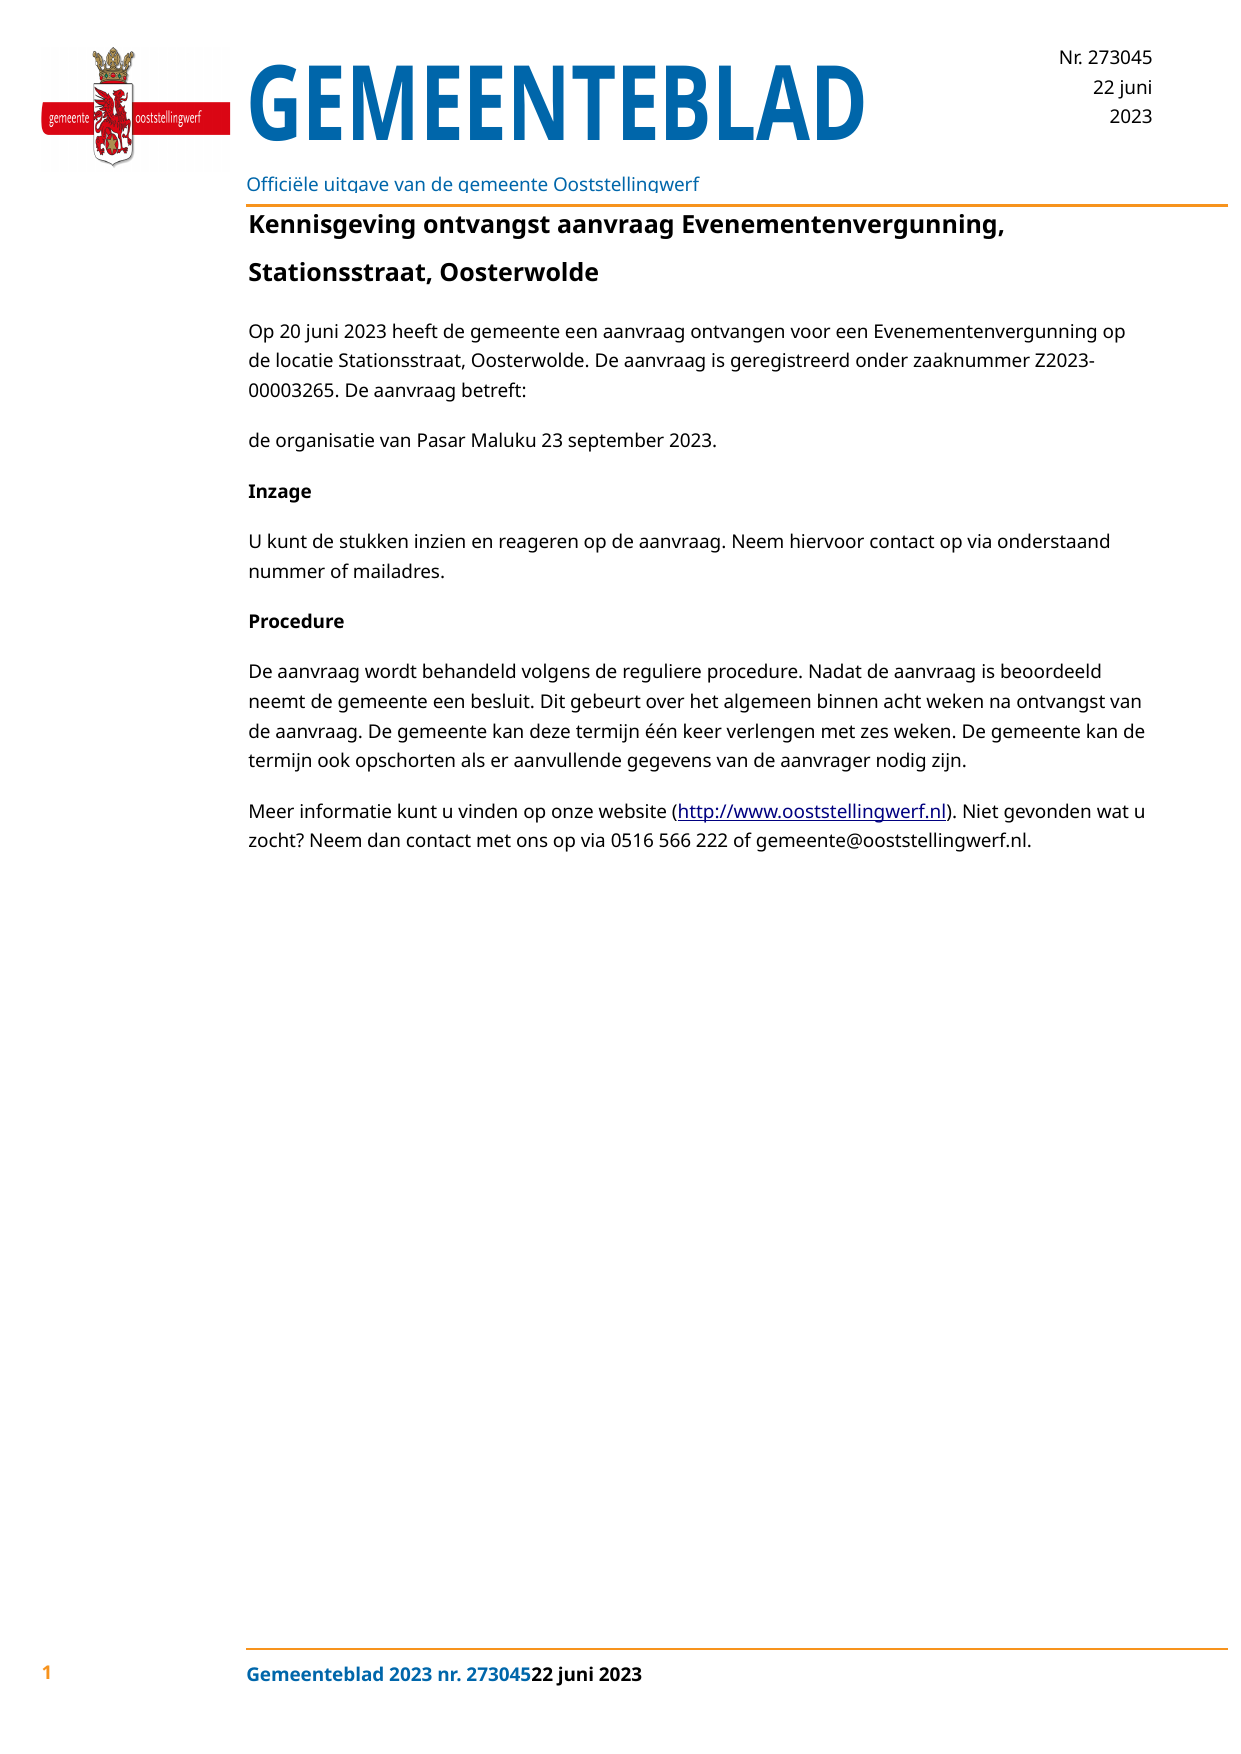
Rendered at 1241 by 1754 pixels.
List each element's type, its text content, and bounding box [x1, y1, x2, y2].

text de organisatie van Pasar Maluku 23 september 2023. [248, 427, 1152, 453]
text Meer informatie kunt u vinden op onze website (http://www.ooststellingwerf.nl). Niet gevonden wat u zocht? Neem dan contact met ons op via 0516 566 222 of gemeente@ooststellingwerf.nl. [248, 798, 1152, 853]
text Op 20 juni 2023 heeft de gemeente een aanvraag ontvangen voor een Evenementenvergunning op de locatie Stationsstraat, Oosterwolde. De aanvraag is geregistreerd onder zaaknummer Z2023-00003265. De aanvraag betreft: [248, 318, 1152, 403]
text Inzage [248, 478, 1152, 504]
text U kunt de stukken inzien en reageren op de aanvraag. Neem hiervoor contact op via onderstaand nummer of mailadres. [248, 528, 1152, 584]
text Procedure [248, 608, 1152, 634]
text De aanvraag wordt behandeld volgens de reguliere procedure. Nadat de aanvraag is beoordeeld neemt de gemeente een besluit. Dit gebeurt over het algemeen binnen acht weken na ontvangst van de aanvraag. De gemeente kan deze termijn één keer verlengen met zes weken. De gemeente kan de termijn ook opschorten als er aanvullende gegevens van de aanvrager nodig zijn. [248, 659, 1152, 773]
text Kennisgeving ontvangst aanvraag Evenementenvergunning, Stationsstraat, Oosterwolde [248, 207, 1152, 288]
picture [41, 47, 231, 172]
